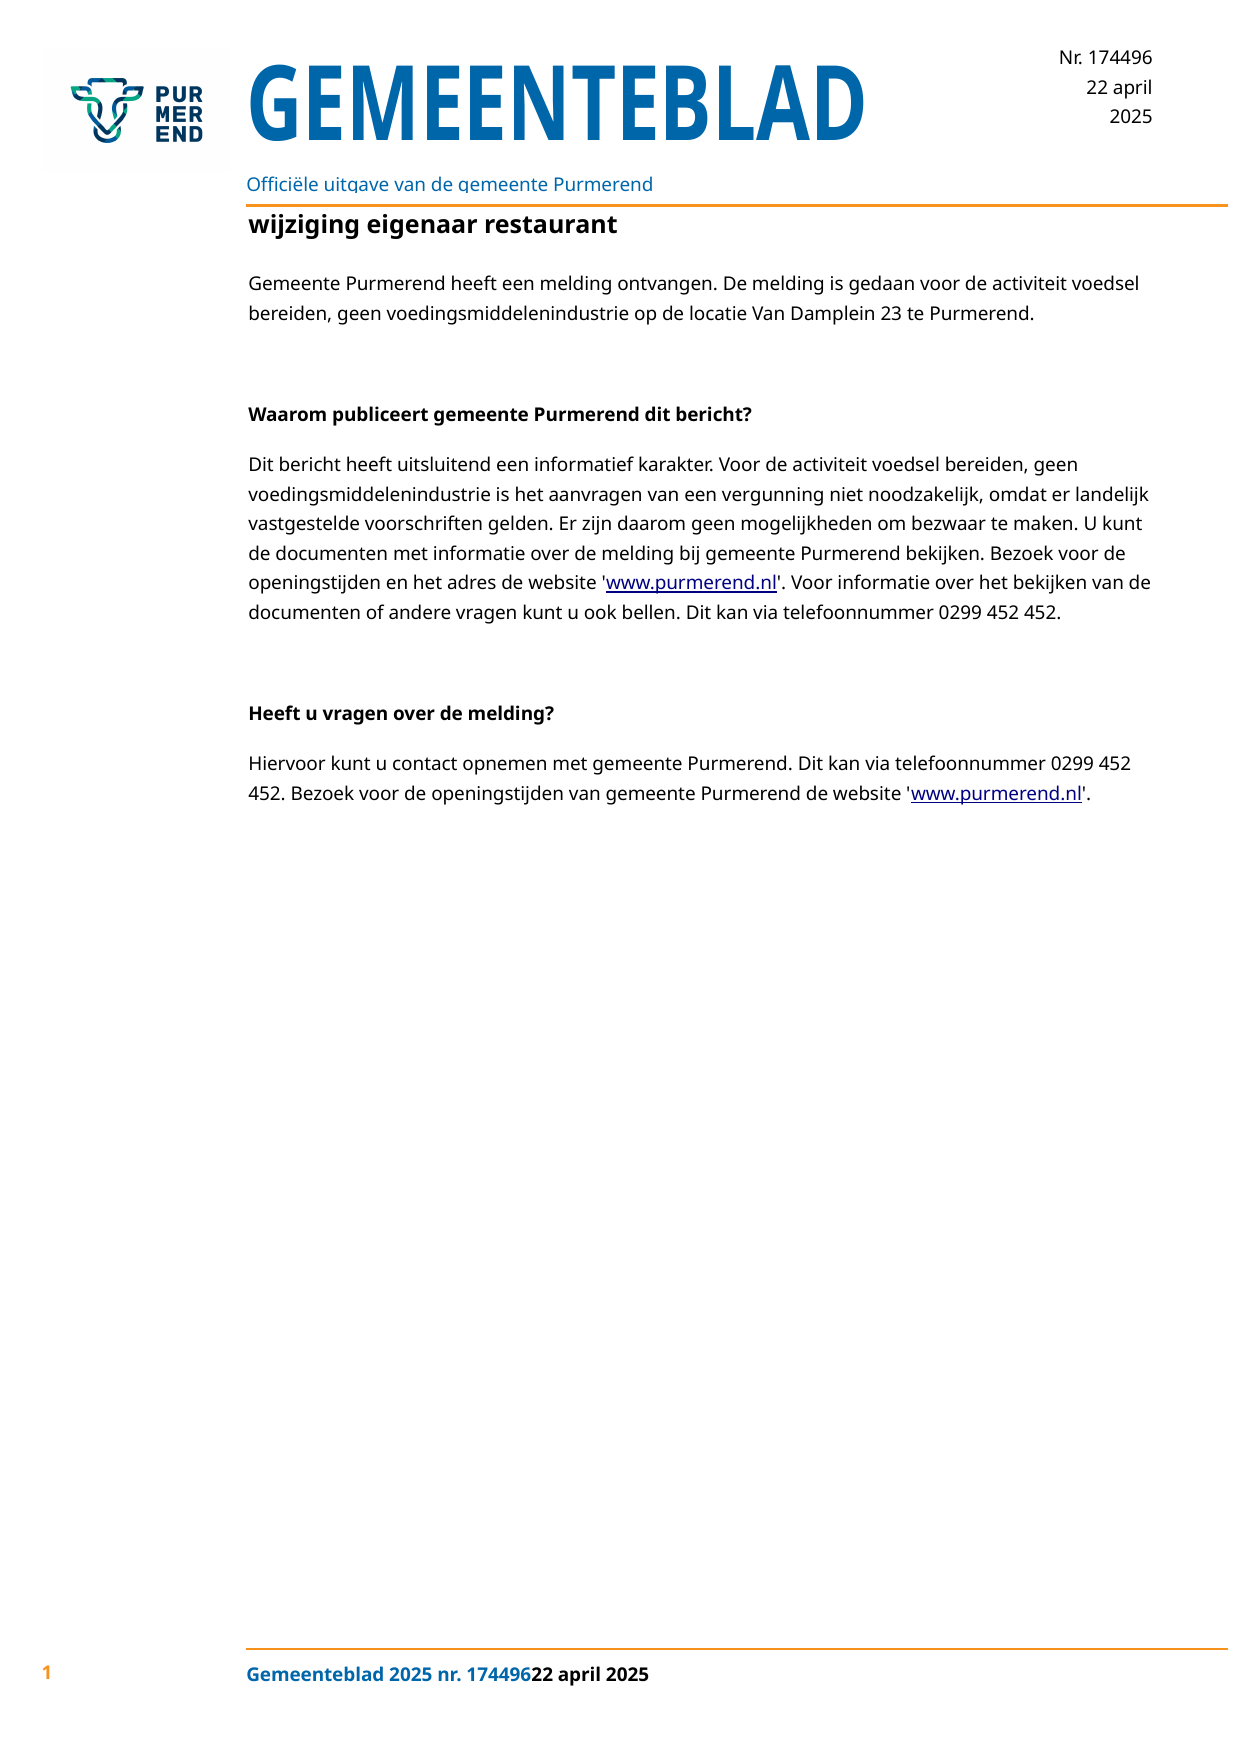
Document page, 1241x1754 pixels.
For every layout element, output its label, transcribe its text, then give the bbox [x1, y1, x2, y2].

text Waarom publiceert gemeente Purmerend dit bericht? [248, 401, 1152, 426]
text Hiervoor kunt u contact opnemen met gemeente Purmerend. Dit kan via telefoonnummer 0299 452 452. Bezoek voor de openingstijden van gemeente Purmerend de website 'www.purmerend.nl'. [248, 750, 1152, 806]
text wijziging eigenaar restaurant [248, 207, 1152, 241]
text Heeft u vragen over de melding? [248, 700, 1152, 726]
picture [41, 47, 231, 172]
text Dit bericht heeft uitsluitend een informatief karakter. Voor de activiteit voedsel bereiden, geen voedingsmiddelenindustrie is het aanvragen van een vergunning niet noodzakelijk, omdat er landelijk vastgestelde voorschriften gelden. Er zijn daarom geen mogelijkheden om bezwaar te maken. U kunt de documenten met informatie over de melding bij gemeente Purmerend bekijken. Bezoek voor de openingstijden en het adres de website 'www.purmerend.nl'. Voor informatie over het bekijken van de documenten of andere vragen kunt u ook bellen. Dit kan via telefoonnummer 0299 452 452. [248, 451, 1152, 625]
text Gemeente Purmerend heeft een melding ontvangen. De melding is gedaan voor de activiteit voedsel bereiden, geen voedingsmiddelenindustrie op de locatie Van Damplein 23 te Purmerend. [248, 270, 1152, 326]
